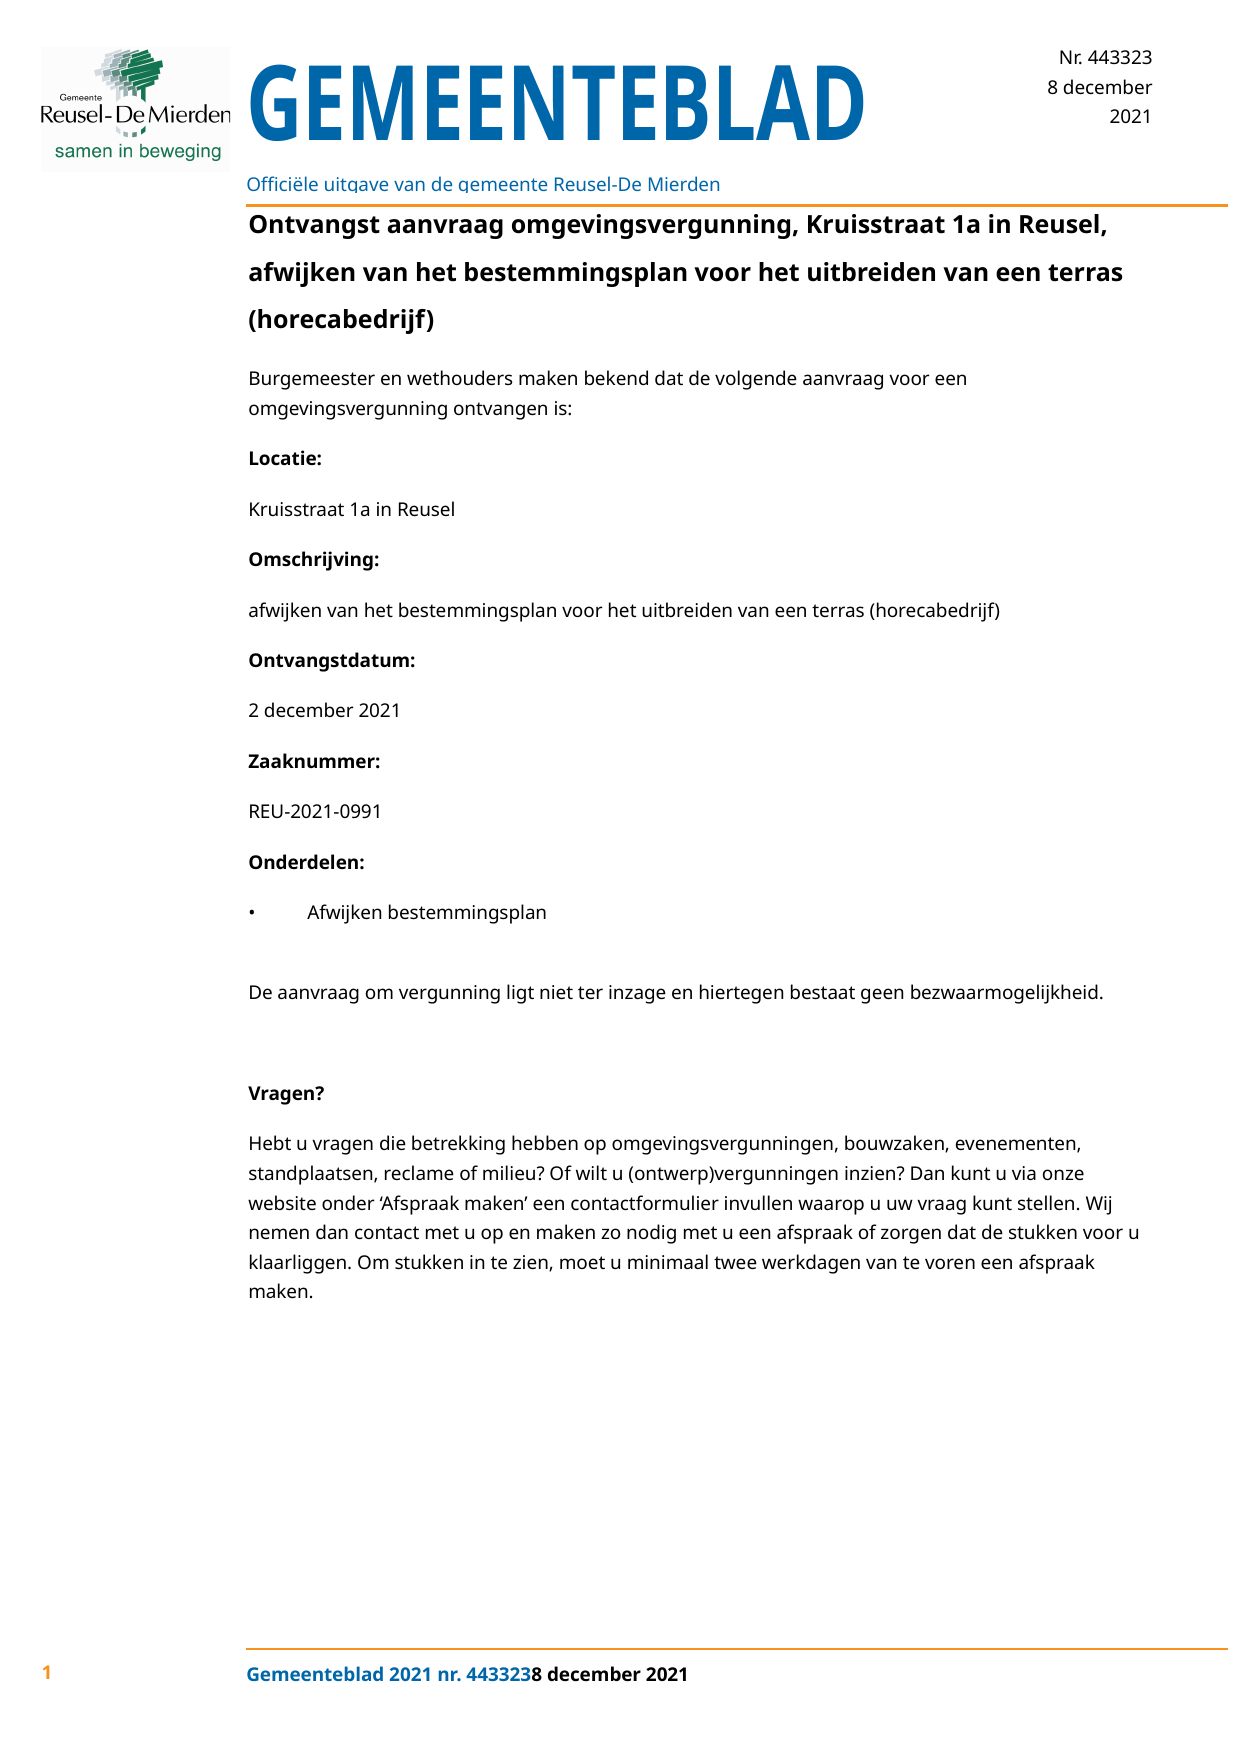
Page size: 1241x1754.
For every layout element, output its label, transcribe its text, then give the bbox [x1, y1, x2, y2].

text De aanvraag om vergunning ligt niet ter inzage en hiertegen bestaat geen bezwaarmogelijkheid. [248, 979, 1152, 1005]
text Kruisstraat 1a in Reusel [248, 496, 1152, 522]
text Omschrijving: [248, 546, 1152, 572]
text 2 december 2021 [248, 698, 1152, 723]
list Afwijken bestemmingsplan [248, 899, 1152, 925]
text Onderdelen: [248, 849, 1152, 874]
text Ontvangstdatum: [248, 647, 1152, 673]
text REU-2021-0991 [248, 798, 1152, 824]
text Hebt u vragen die betrekking hebben op omgevingsvergunningen, bouwzaken, evenementen, standplaatsen, reclame of milieu? Of wilt u (ontwerp)vergunningen inzien? Dan kunt u via onze website onder ‘Afspraak maken’ een contactformulier invullen waarop u uw vraag kunt stellen. Wij nemen dan contact met u op en maken zo nodig met u een afspraak of zorgen dat de stukken voor u klaarliggen. Om stukken in te zien, moet u minimaal twee werkdagen van te voren een afspraak maken. [248, 1131, 1152, 1304]
text Locatie: [248, 446, 1152, 471]
text Vragen? [248, 1080, 1152, 1106]
picture [41, 47, 231, 172]
text afwijken van het bestemmingsplan voor het uitbreiden van een terras (horecabedrijf) [248, 597, 1152, 622]
text Burgemeester en wethouders maken bekend dat de volgende aanvraag voor een omgevingsvergunning ontvangen is: [248, 366, 1152, 421]
text Ontvangst aanvraag omgevingsvergunning, Kruisstraat 1a in Reusel, afwijken van het bestemmingsplan voor het uitbreiden van een terras (horecabedrijf) [248, 207, 1152, 336]
text Zaaknummer: [248, 748, 1152, 774]
